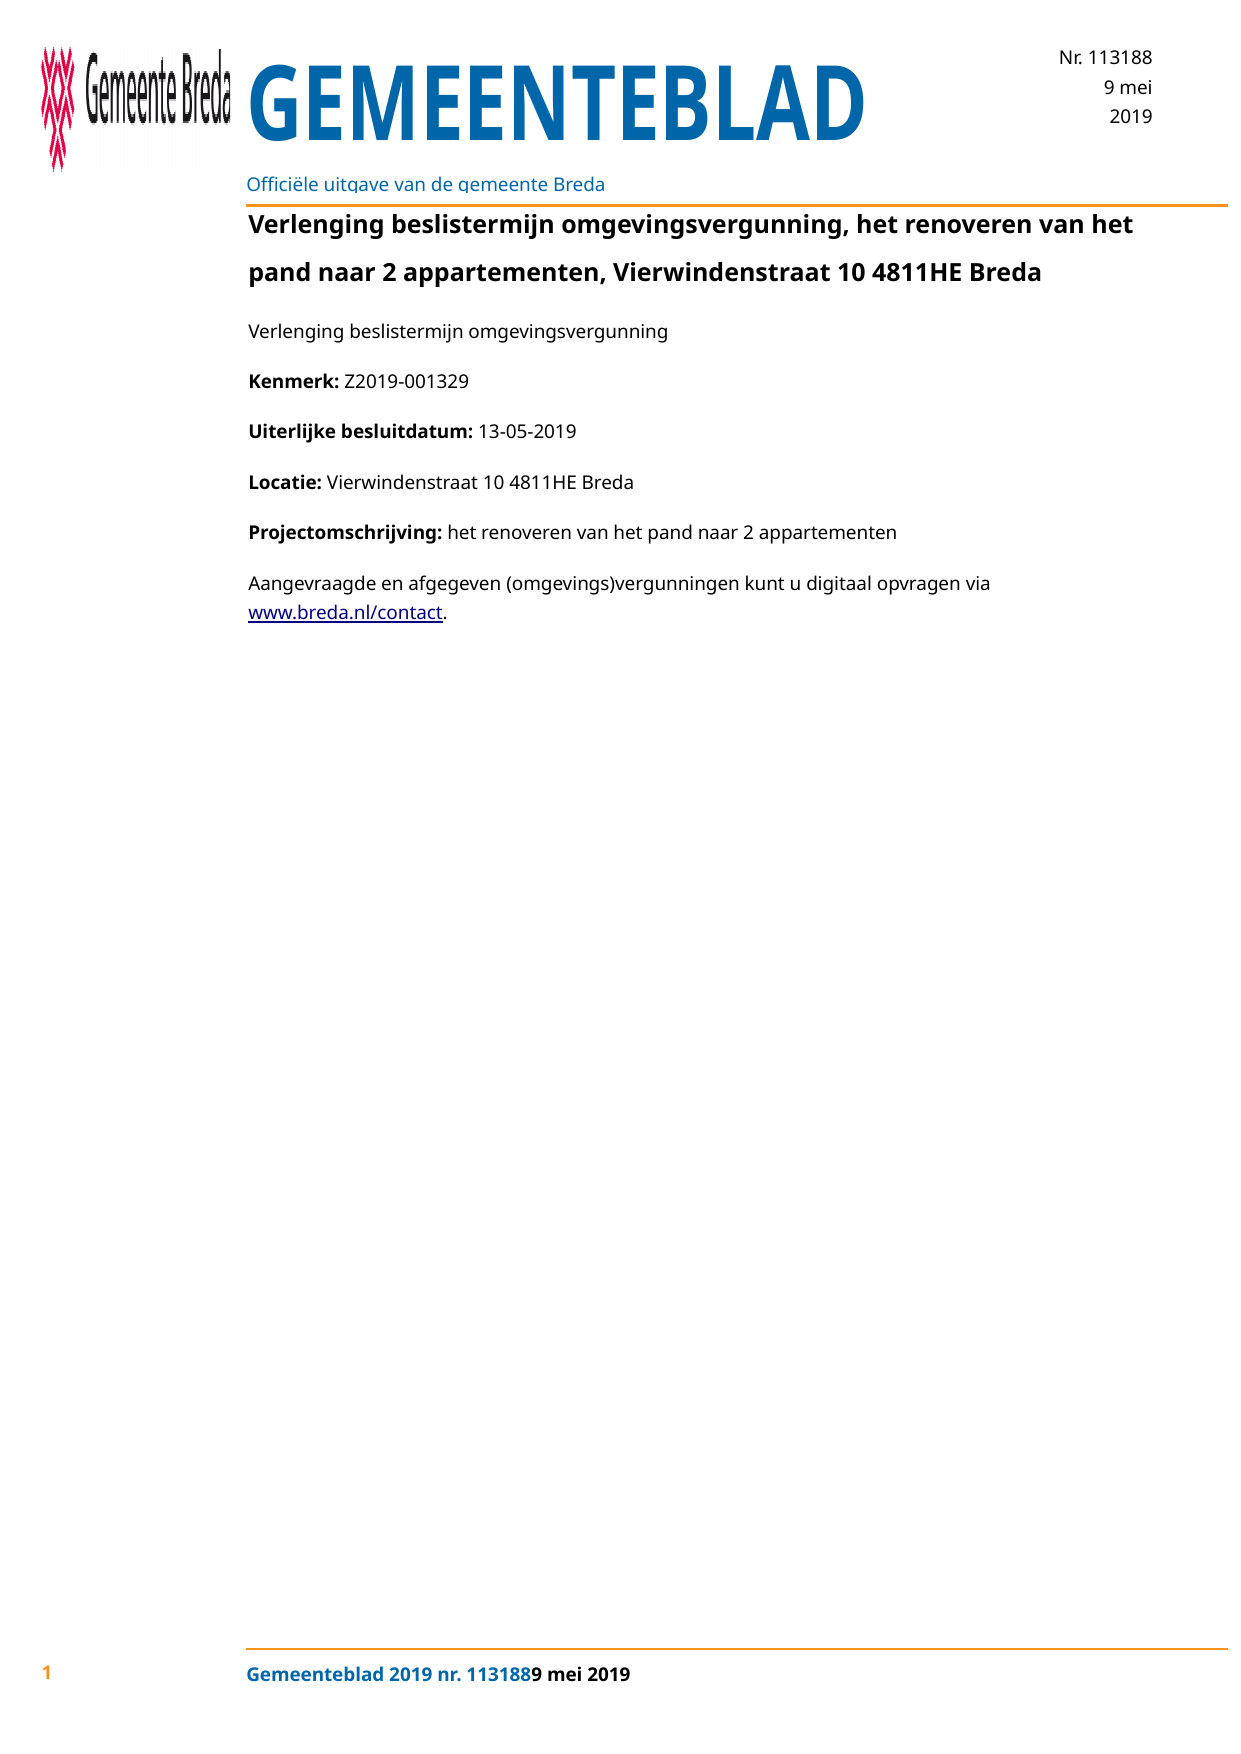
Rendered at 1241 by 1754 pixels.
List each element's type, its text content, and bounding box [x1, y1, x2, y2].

text Uiterlijke besluitdatum: 13-05-2019 [248, 419, 1152, 444]
text Locatie: Vierwindenstraat 10 4811HE Breda [248, 469, 1152, 495]
text Verlenging beslistermijn omgevingsvergunning [248, 318, 1152, 344]
text Aangevraagde en afgegeven (omgevings)vergunningen kunt u digitaal opvragen via www.breda.nl/contact. [248, 570, 1152, 625]
picture [41, 47, 231, 172]
text Kenmerk: Z2019-001329 [248, 368, 1152, 394]
text Projectomschrijving: het renoveren van het pand naar 2 appartementen [248, 519, 1152, 545]
text Verlenging beslistermijn omgevingsvergunning, het renoveren van het pand naar 2 appartementen, Vierwindenstraat 10 4811HE Breda [248, 207, 1152, 288]
